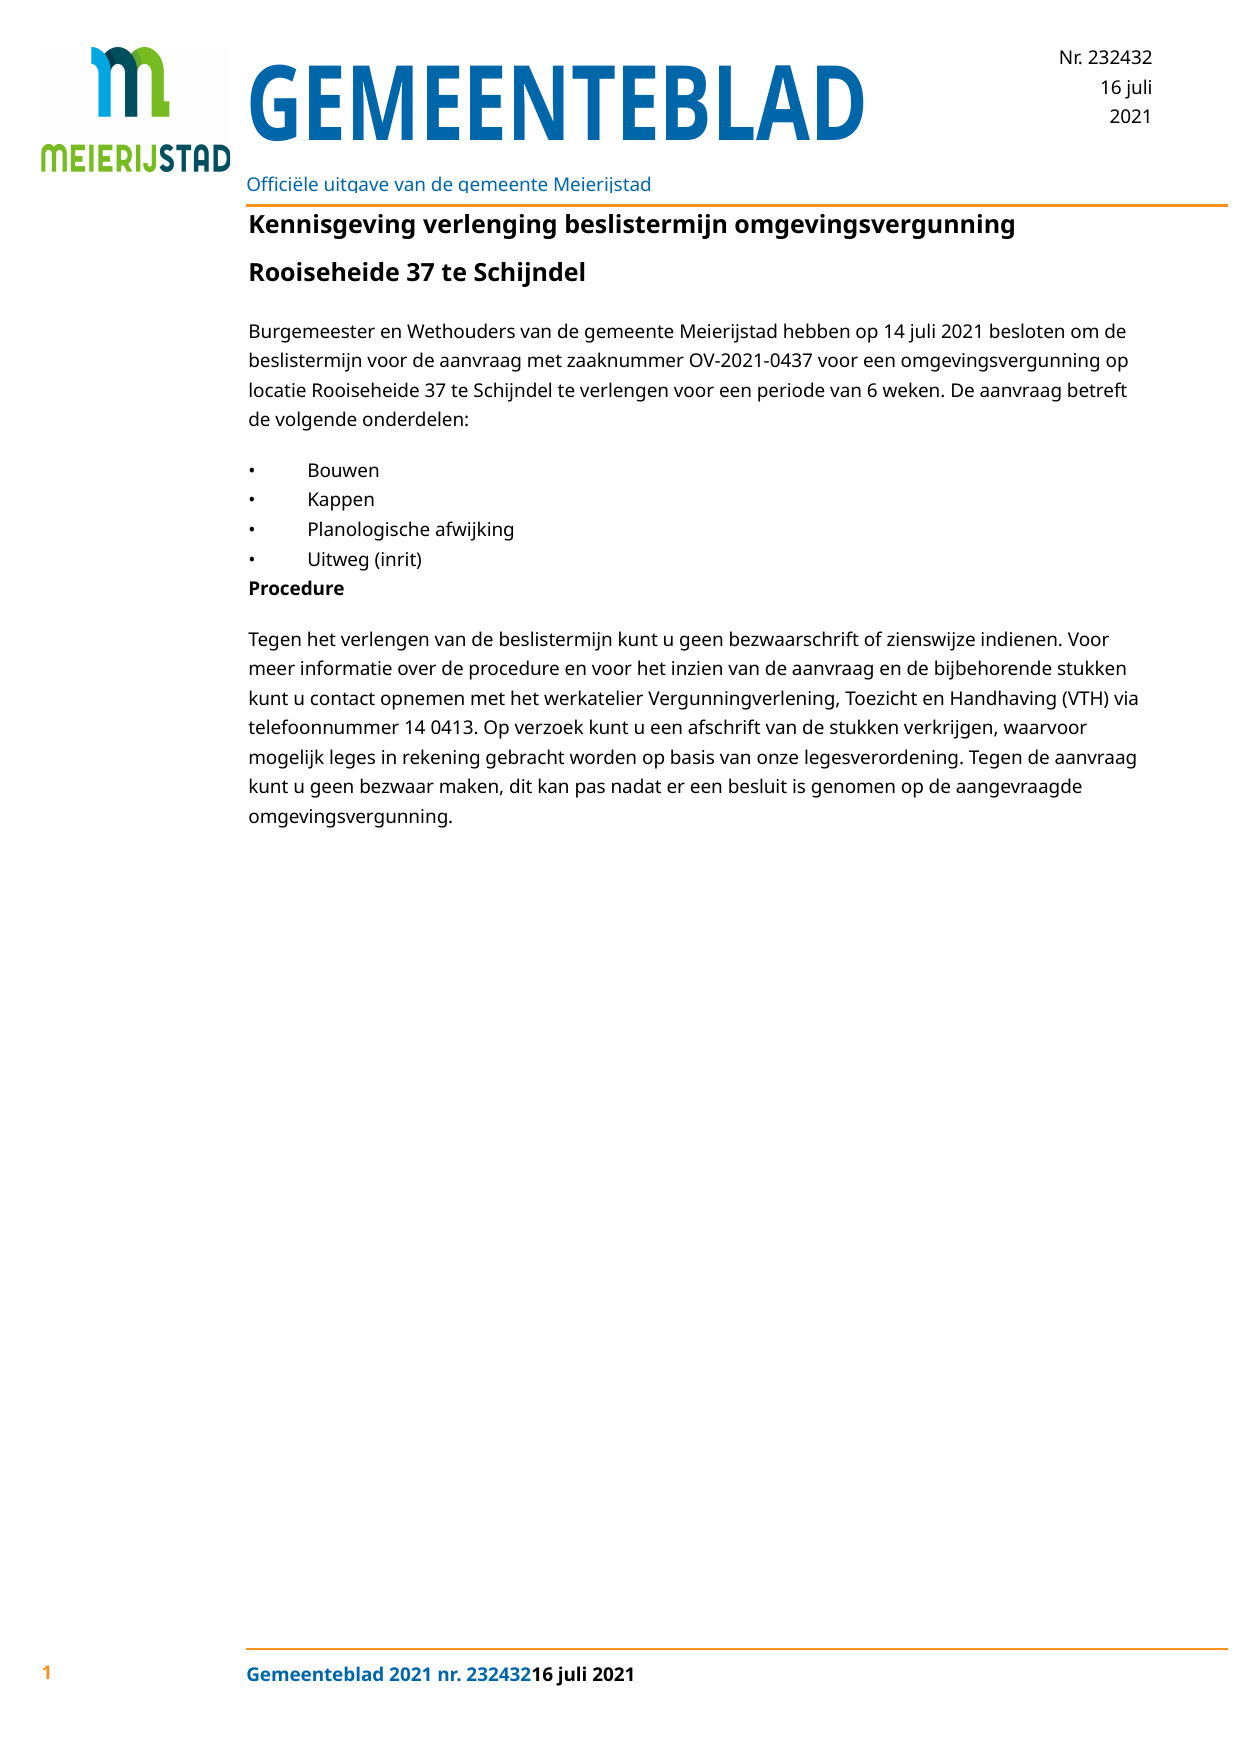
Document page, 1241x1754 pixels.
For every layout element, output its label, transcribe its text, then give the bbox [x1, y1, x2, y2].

list Bouwen [248, 457, 1152, 483]
text Tegen het verlengen van de beslistermijn kunt u geen bezwaarschrift of zienswijze indienen. Voor meer informatie over de procedure en voor het inzien van de aanvraag en de bijbehorende stukken kunt u contact opnemen met het werkatelier Vergunningverlening, Toezicht en Handhaving (VTH) via telefoonnummer 14 0413. Op verzoek kunt u een afschrift van de stukken verkrijgen, waarvoor mogelijk leges in rekening gebracht worden op basis van onze legesverordening. Tegen de aanvraag kunt u geen bezwaar maken, dit kan pas nadat er een besluit is genomen op de aangevraagde omgevingsvergunning. [248, 626, 1152, 829]
text Procedure [248, 575, 1152, 601]
list Kappen [248, 487, 1152, 512]
list Uitweg (inrit) [248, 546, 1152, 572]
text Burgemeester en Wethouders van de gemeente Meierijstad hebben op 14 juli 2021 besloten om de beslistermijn voor de aanvraag met zaaknummer OV-2021-0437 voor een omgevingsvergunning op locatie Rooiseheide 37 te Schijndel te verlengen voor een periode van 6 weken. De aanvraag betreft de volgende onderdelen: [248, 318, 1152, 432]
text Kennisgeving verlenging beslistermijn omgevingsvergunning Rooiseheide 37 te Schijndel [248, 207, 1152, 288]
picture [41, 47, 231, 172]
list Planologische afwijking [248, 516, 1152, 542]
